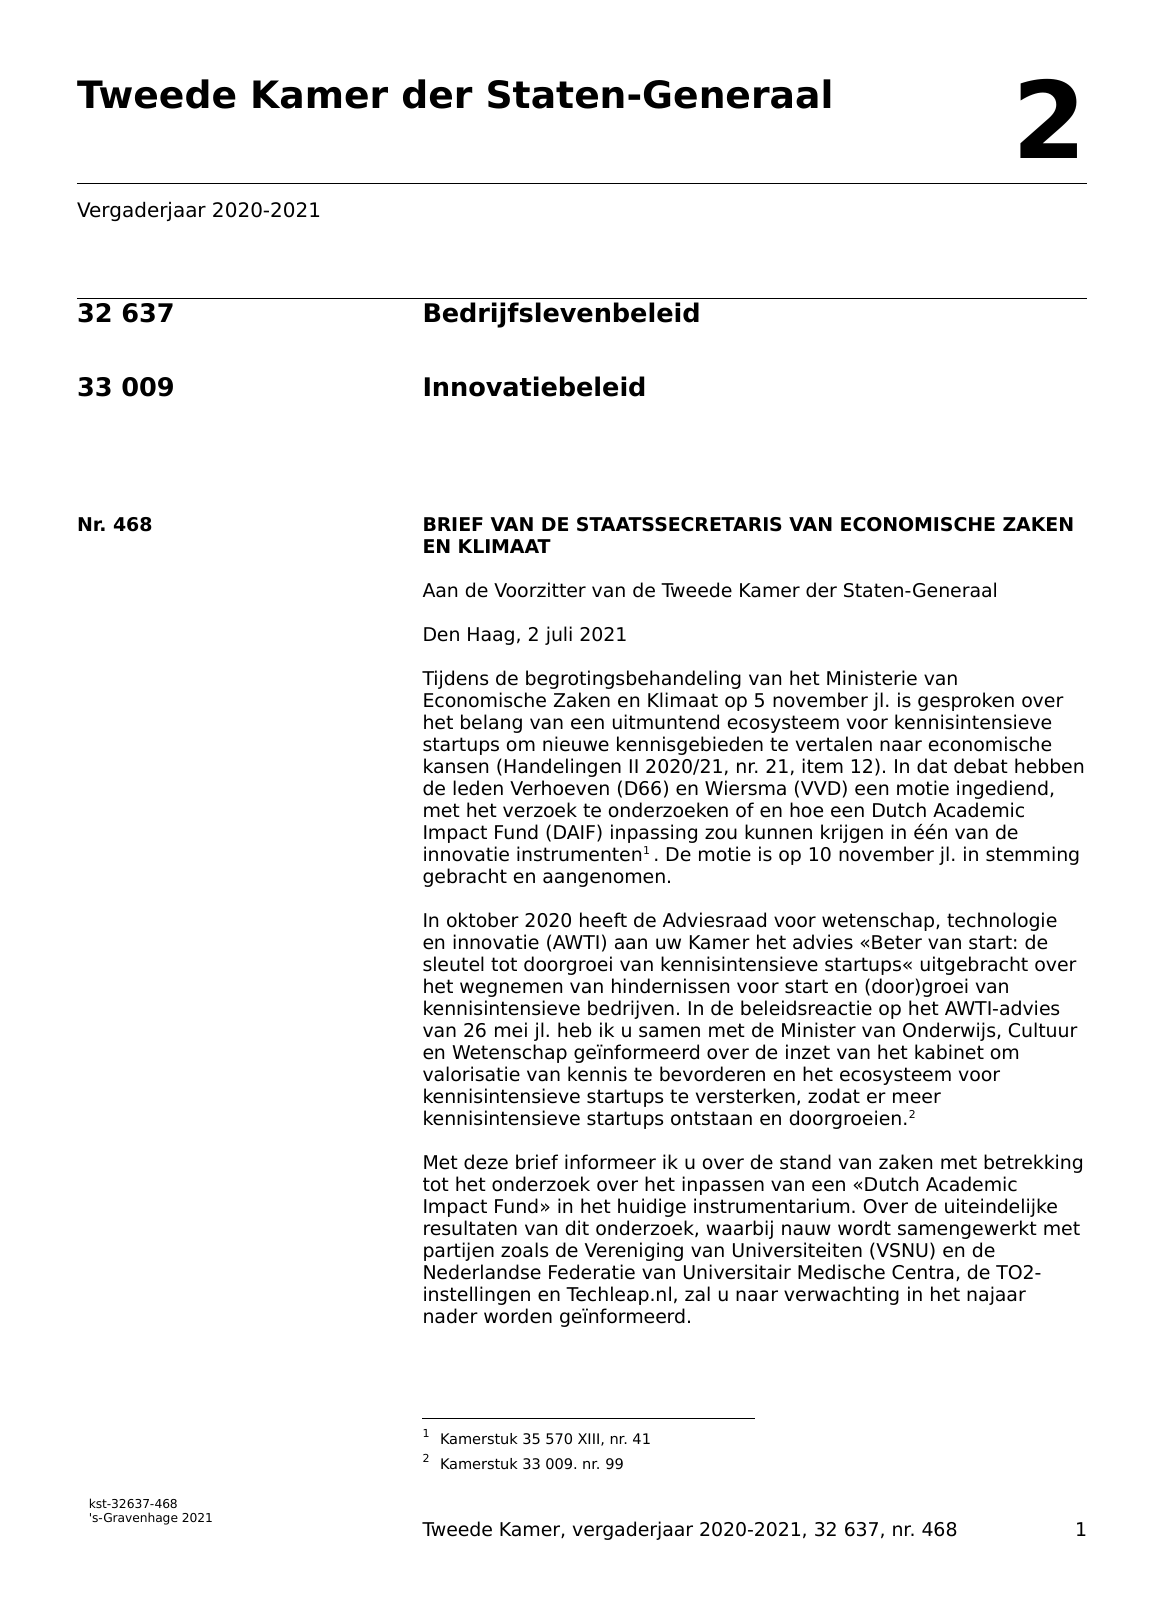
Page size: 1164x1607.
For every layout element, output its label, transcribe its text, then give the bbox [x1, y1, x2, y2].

subtitle 33 009 Innovatiebeleid [77, 373, 1087, 403]
subtitle Nr. 468 BRIEF VAN DE STAATSSECRETARIS VAN ECONOMISCHE ZAKEN EN KLIMAAT [77, 514, 1087, 558]
table_cell Vergaderjaar 2020-2021 [77, 184, 1087, 298]
text Tijdens de begrotingsbehandeling van het Ministerie van Economische Zaken en Klimaat op 5 november jl. is gesproken over het belang van een uitmuntend ecosysteem voor kennisintensieve startups om nieuwe kennisgebieden te vertalen naar economische kansen (Handelingen II 2020/21, nr. 21, item 12). In dat debat hebben de leden Verhoeven (D66) en Wiersma (VVD) een motie ingediend, met het verzoek te onderzoeken of en hoe een Dutch Academic Impact Fund (DAIF) inpassing zou kunnen krijgen in één van de innovatie instrumenten. De motie is op 10 november jl. in stemming gebracht en aangenomen. [422, 668, 1087, 888]
table_header Tweede Kamer der Staten-Generaal [77, 59, 886, 183]
text 's-Gravenhage 2021 [88, 1511, 323, 1525]
text Met deze brief informeer ik u over de stand van zaken met betrekking tot het onderzoek over het inpassen van een «Dutch Academic Impact Fund» in het huidige instrumentarium. Over de uiteindelijke resultaten van dit onderzoek, waarbij nauw wordt samengewerkt met partijen zoals de Vereniging van Universiteiten (VSNU) en de Nederlandse Federatie van Universitair Medische Centra, de TO2-instellingen en Techleap.nl, zal u naar verwachting in het najaar nader worden geïnformeerd. [422, 1152, 1087, 1328]
subtitle 32 637 Bedrijfslevenbeleid [77, 299, 1087, 329]
text kst-32637-468 [88, 1497, 323, 1511]
text Kamerstuk 35 570 XIII, nr. 41 [422, 1427, 1087, 1449]
text Aan de Voorzitter van de Tweede Kamer der Staten-Generaal [422, 580, 1087, 602]
table_header 2 [886, 59, 1087, 183]
text In oktober 2020 heeft de Adviesraad voor wetenschap, technologie en innovatie (AWTI) aan uw Kamer het advies «Beter van start: de sleutel tot doorgroei van kennisintensieve startups« uitgebracht over het wegnemen van hindernissen voor start en (door)groei van kennisintensieve bedrijven. In de beleidsreactie op het AWTI-advies van 26 mei jl. heb ik u samen met de Minister van Onderwijs, Cultuur en Wetenschap geïnformeerd over de inzet van het kabinet om valorisatie van kennis te bevorderen en het ecosysteem voor kennisintensieve startups te versterken, zodat er meer kennisintensieve startups ontstaan en doorgroeien. [422, 910, 1087, 1130]
text Den Haag, 2 juli 2021 [422, 624, 1087, 646]
text Kamerstuk 33 009. nr. 99 [422, 1452, 1087, 1474]
